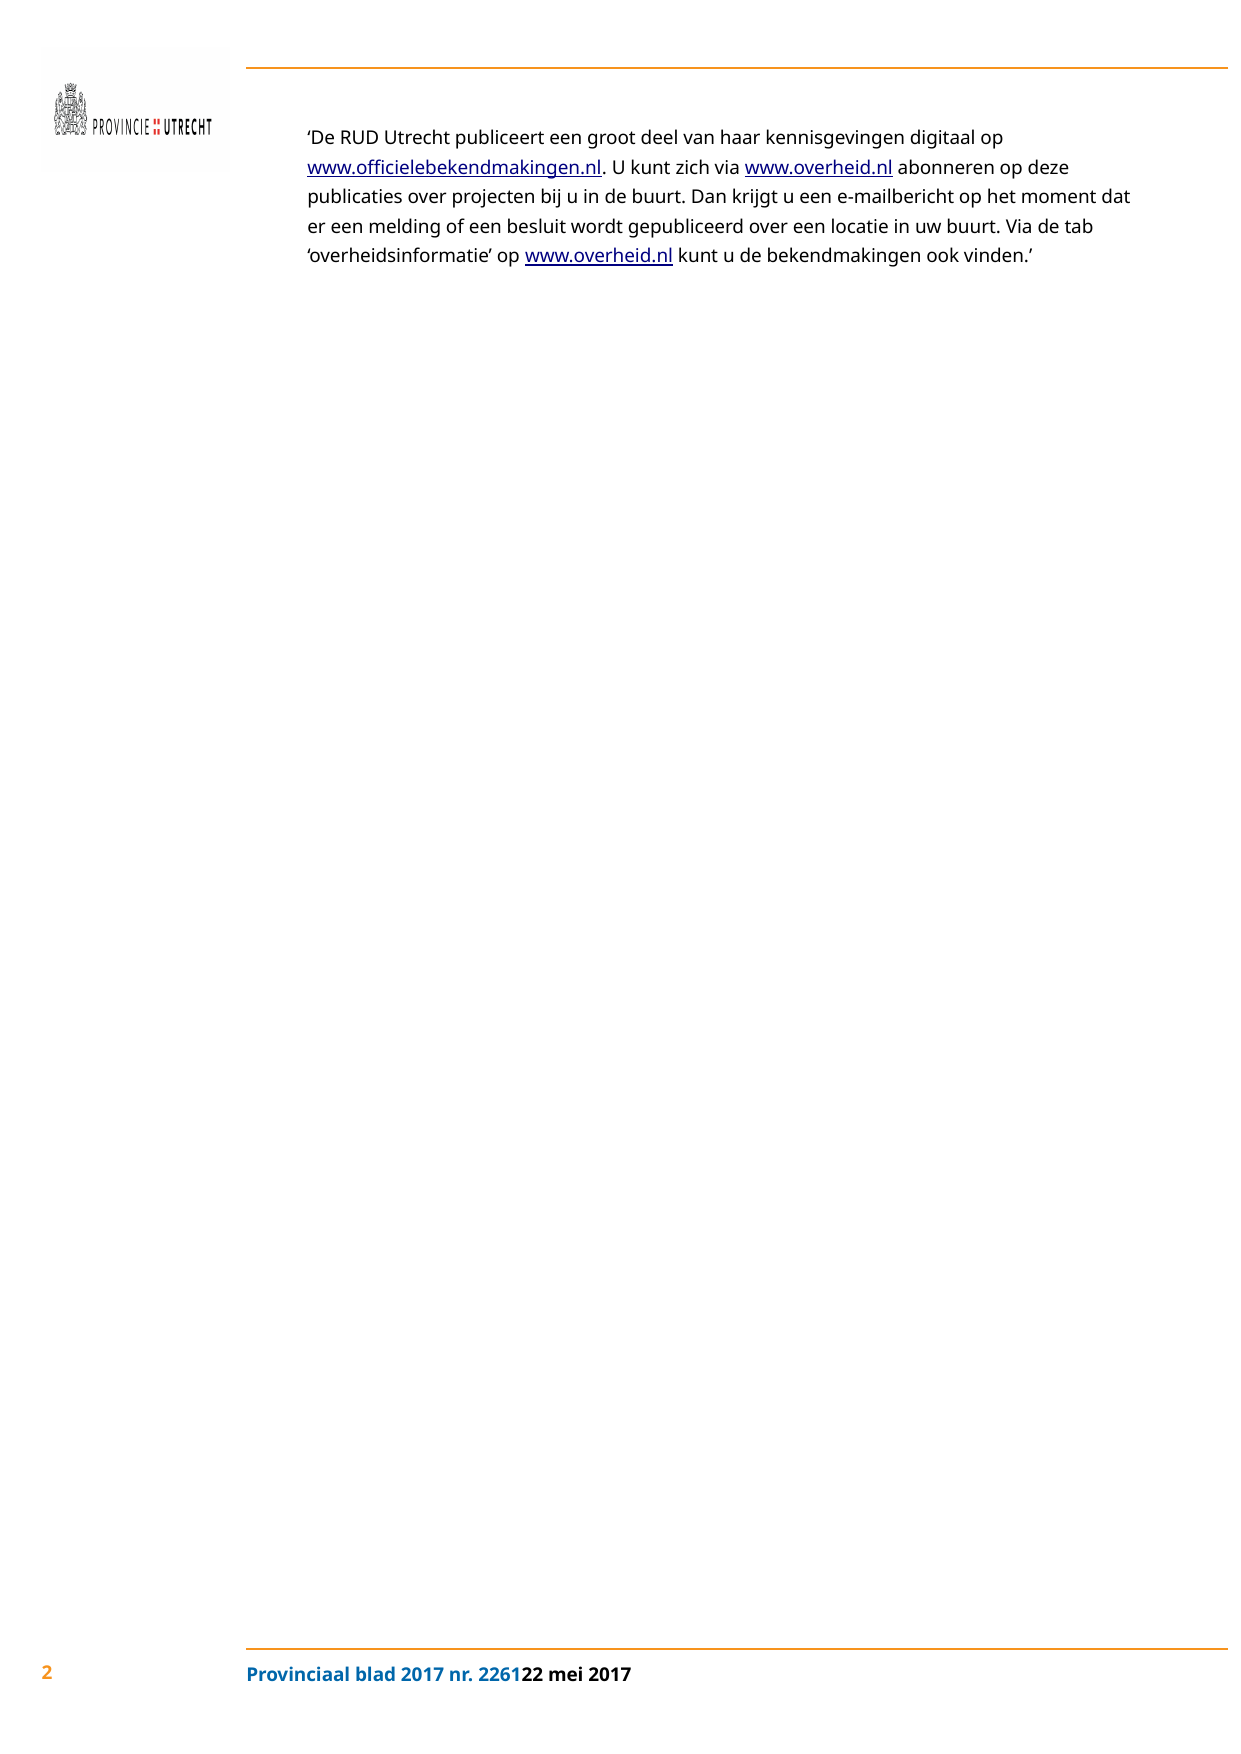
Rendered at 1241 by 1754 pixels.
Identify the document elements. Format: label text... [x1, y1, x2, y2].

list ‘De RUD Utrecht publiceert een groot deel van haar kennisgevingen digitaal op www.officielebekendmakingen.nl. U kunt zich via www.overheid.nl abonneren op deze publicaties over projecten bij u in de buurt. Dan krijgt u een e-mailbericht op het moment dat er een melding of een besluit wordt gepubliceerd over een locatie in uw buurt. Via de tab ‘overheidsinformatie’ op www.overheid.nl kunt u de bekendmakingen ook vinden.’ [248, 124, 1152, 268]
picture [41, 47, 231, 172]
